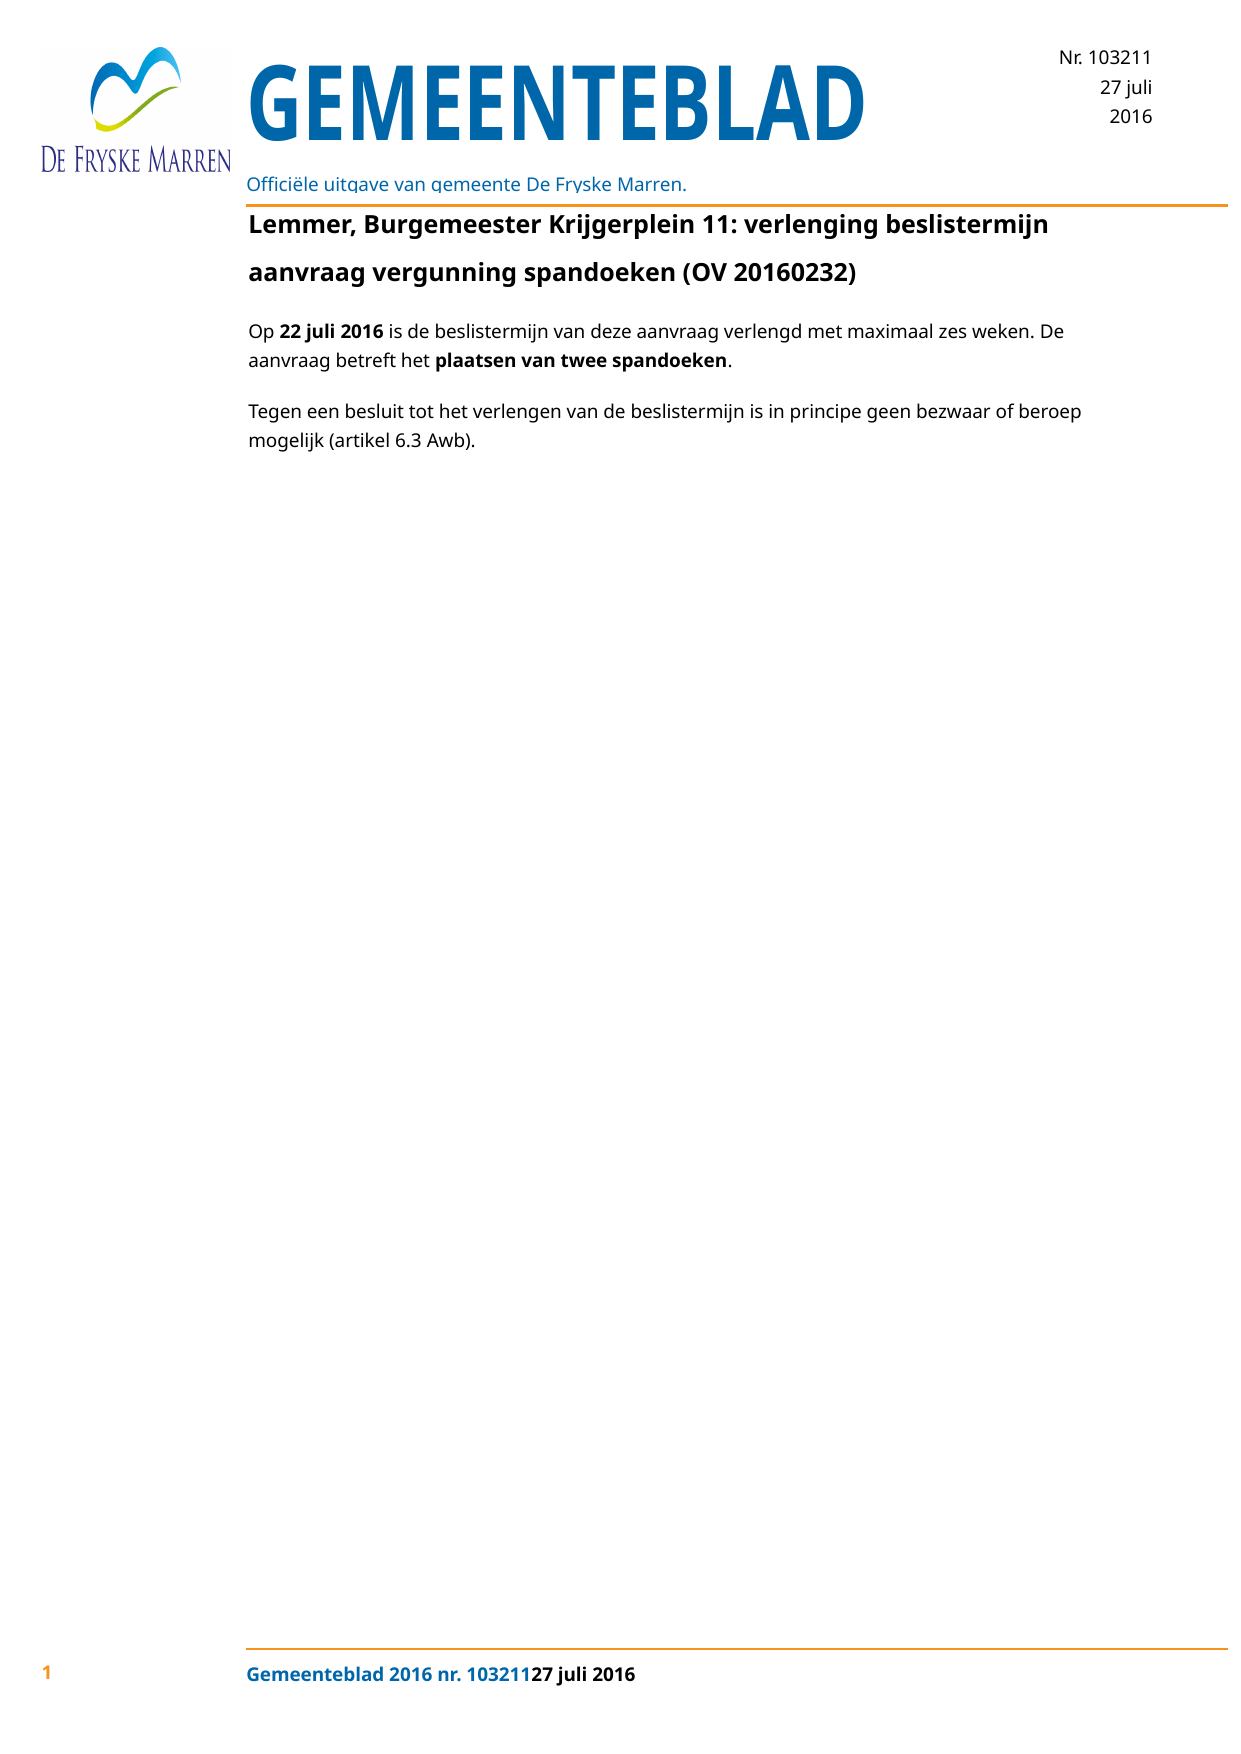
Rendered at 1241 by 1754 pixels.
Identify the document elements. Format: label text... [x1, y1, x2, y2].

picture [41, 47, 231, 172]
text Tegen een besluit tot het verlengen van de beslistermijn is in principe geen bezwaar of beroep mogelijk (artikel 6.3 Awb). [248, 398, 1152, 453]
text Lemmer, Burgemeester Krijgerplein 11: verlenging beslistermijn aanvraag vergunning spandoeken (OV 20160232) [248, 207, 1152, 288]
text Op 22 juli 2016 is de beslistermijn van deze aanvraag verlengd met maximaal zes weken. De aanvraag betreft het plaatsen van twee spandoeken. [248, 318, 1152, 373]
